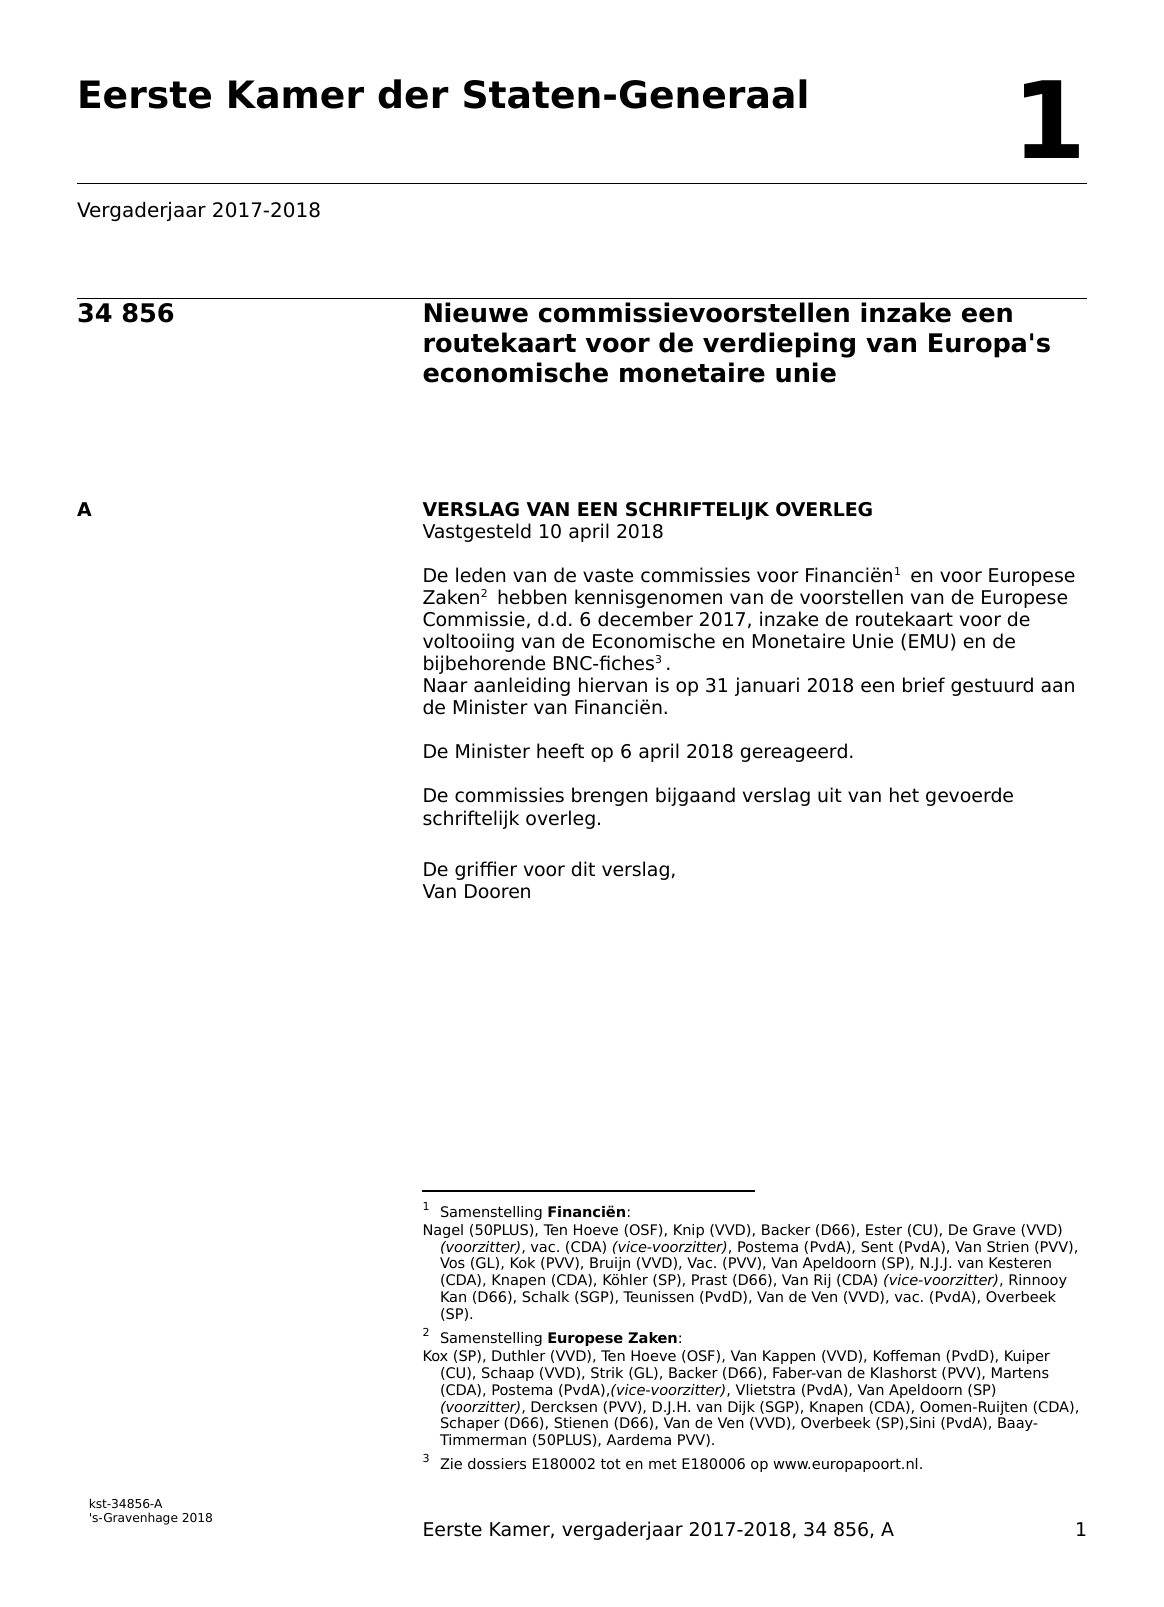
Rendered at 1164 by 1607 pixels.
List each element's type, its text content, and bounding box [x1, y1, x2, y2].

text Nagel (50PLUS), Ten Hoeve (OSF), Knip (VVD), Backer (D66), Ester (CU), De Grave (VVD) (voorzitter), vac. (CDA) (vice-voorzitter), Postema (PvdA), Sent (PvdA), Van Strien (PVV), Vos (GL), Kok (PVV), Bruijn (VVD), Vac. (PVV), Van Apeldoorn (SP), N.J.J. van Kesteren (CDA), Knapen (CDA), Köhler (SP), Prast (D66), Van Rij (CDA) (vice-voorzitter), Rinnooy Kan (D66), Schalk (SGP), Teunissen (PvdD), Van de Ven (VVD), vac. (PvdA), Overbeek (SP). [422, 1222, 1087, 1323]
text Kox (SP), Duthler (VVD), Ten Hoeve (OSF), Van Kappen (VVD), Koffeman (PvdD), Kuiper (CU), Schaap (VVD), Strik (GL), Backer (D66), Faber-van de Klashorst (PVV), Martens (CDA), Postema (PvdA),(vice-voorzitter), Vlietstra (PvdA), Van Apeldoorn (SP) (voorzitter), Dercksen (PVV), D.J.H. van Dijk (SGP), Knapen (CDA), Oomen-Ruijten (CDA), Schaper (D66), Stienen (D66), Van de Ven (VVD), Overbeek (SP),Sini (PvdA), Baay-Timmerman (50PLUS), Aardema PVV). [422, 1348, 1087, 1449]
subtitle 34 856 Nieuwe commissievoorstellen inzake een routekaart voor de verdieping van Europa's economische monetaire unie [77, 299, 1087, 388]
table_cell Vergaderjaar 2017-2018 [77, 184, 1087, 298]
text Naar aanleiding hiervan is op 31 januari 2018 een brief gestuurd aan de Minister van Financiën. [422, 675, 1087, 719]
text De leden van de vaste commissies voor Financiën en voor Europese Zaken hebben kennisgenomen van de voorstellen van de Europese Commissie, d.d. 6 december 2017, inzake de routekaart voor de voltooiing van de Economische en Monetaire Unie (EMU) en de bijbehorende BNC-fiches. [422, 565, 1087, 675]
text De Minister heeft op 6 april 2018 gereageerd. [422, 741, 1087, 763]
text Vastgesteld 10 april 2018 [422, 521, 1087, 543]
subtitle A VERSLAG VAN EEN SCHRIFTELIJK OVERLEG [77, 499, 1087, 521]
table_header Eerste Kamer der Staten-Generaal [77, 59, 886, 183]
text kst-34856-A [88, 1497, 323, 1511]
text Samenstelling Financiën: [422, 1200, 1087, 1222]
text Samenstelling Europese Zaken: [422, 1326, 1087, 1348]
text De griffier voor dit verslag, Van Dooren [422, 859, 1087, 903]
text De commissies brengen bijgaand verslag uit van het gevoerde schriftelijk overleg. [422, 785, 1087, 829]
text Zie dossiers E180002 tot en met E180006 op www.europapoort.nl. [422, 1452, 1087, 1474]
text 's-Gravenhage 2018 [88, 1511, 323, 1525]
table_header 1 [886, 59, 1087, 183]
